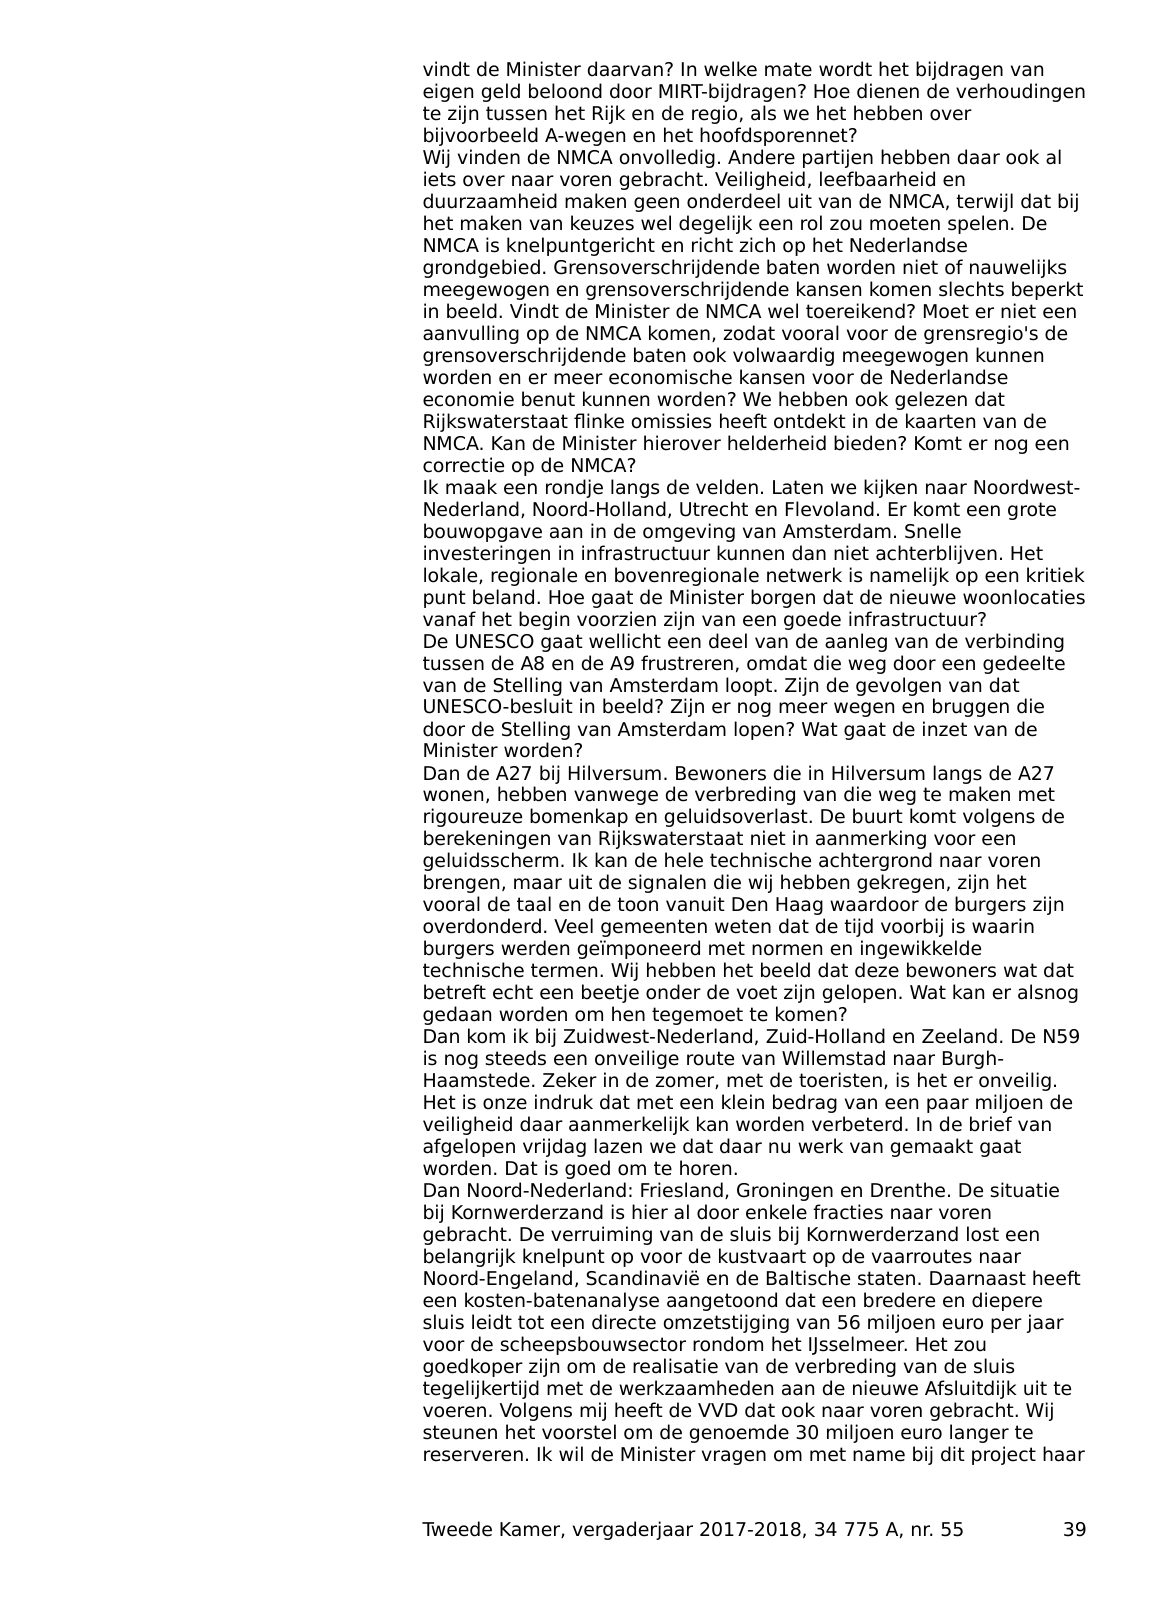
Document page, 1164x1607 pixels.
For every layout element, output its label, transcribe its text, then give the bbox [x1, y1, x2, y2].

text Wij vinden de NMCA onvolledig. Andere partijen hebben daar ook al iets over naar voren gebracht. Veiligheid, leefbaarheid en duurzaamheid maken geen onderdeel uit van de NMCA, terwijl dat bij het maken van keuzes wel degelijk een rol zou moeten spelen. De NMCA is knelpuntgericht en richt zich op het Nederlandse grondgebied. Grensoverschrijdende baten worden niet of nauwelijks meegewogen en grensoverschrijdende kansen komen slechts beperkt in beeld. Vindt de Minister de NMCA wel toereikend? Moet er niet een aanvulling op de NMCA komen, zodat vooral voor de grensregio's de grensoverschrijdende baten ook volwaardig meegewogen kunnen worden en er meer economische kansen voor de Nederlandse economie benut kunnen worden? We hebben ook gelezen dat Rijkswaterstaat flinke omissies heeft ontdekt in de kaarten van de NMCA. Kan de Minister hierover helderheid bieden? Komt er nog een correctie op de NMCA? [422, 147, 1087, 477]
text Ik maak een rondje langs de velden. Laten we kijken naar Noordwest-Nederland, Noord-Holland, Utrecht en Flevoland. Er komt een grote bouwopgave aan in de omgeving van Amsterdam. Snelle investeringen in infrastructuur kunnen dan niet achterblijven. Het lokale, regionale en bovenregionale netwerk is namelijk op een kritiek punt beland. Hoe gaat de Minister borgen dat de nieuwe woonlocaties vanaf het begin voorzien zijn van een goede infrastructuur? [422, 477, 1087, 631]
text De UNESCO gaat wellicht een deel van de aanleg van de verbinding tussen de A8 en de A9 frustreren, omdat die weg door een gedeelte van de Stelling van Amsterdam loopt. Zijn de gevolgen van dat UNESCO-besluit in beeld? Zijn er nog meer wegen en bruggen die door de Stelling van Amsterdam lopen? Wat gaat de inzet van de Minister worden? [422, 631, 1087, 762]
text Dan Noord-Nederland: Friesland, Groningen en Drenthe. De situatie bij Kornwerderzand is hier al door enkele fracties naar voren gebracht. De verruiming van de sluis bij Kornwerderzand lost een belangrijk knelpunt op voor de kustvaart op de vaarroutes naar Noord-Engeland, Scandinavië en de Baltische staten. Daarnaast heeft een kosten-batenanalyse aangetoond dat een bredere en diepere sluis leidt tot een directe omzetstijging van 56 miljoen euro per jaar voor de scheepsbouwsector rondom het IJsselmeer. Het zou goedkoper zijn om de realisatie van de verbreding van de sluis tegelijkertijd met de werkzaamheden aan de nieuwe Afsluitdijk uit te voeren. Volgens mij heeft de VVD dat ook naar voren gebracht. Wij steunen het voorstel om de genoemde 30 miljoen euro langer te reserveren. Ik wil de Minister vragen om met name bij dit project haar [422, 1180, 1087, 1466]
text vindt de Minister daarvan? In welke mate wordt het bijdragen van eigen geld beloond door MIRT-bijdragen? Hoe dienen de verhoudingen te zijn tussen het Rijk en de regio, als we het hebben over bijvoorbeeld A-wegen en het hoofdsporennet? [422, 59, 1087, 147]
text Dan kom ik bij Zuidwest-Nederland, Zuid-Holland en Zeeland. De N59 is nog steeds een onveilige route van Willemstad naar Burgh-Haamstede. Zeker in de zomer, met de toeristen, is het er onveilig. Het is onze indruk dat met een klein bedrag van een paar miljoen de veiligheid daar aanmerkelijk kan worden verbeterd. In de brief van afgelopen vrijdag lazen we dat daar nu werk van gemaakt gaat worden. Dat is goed om te horen. [422, 1026, 1087, 1180]
text Dan de A27 bij Hilversum. Bewoners die in Hilversum langs de A27 wonen, hebben vanwege de verbreding van die weg te maken met rigoureuze bomenkap en geluidsoverlast. De buurt komt volgens de berekeningen van Rijkswaterstaat niet in aanmerking voor een geluidsscherm. Ik kan de hele technische achtergrond naar voren brengen, maar uit de signalen die wij hebben gekregen, zijn het vooral de taal en de toon vanuit Den Haag waardoor de burgers zijn overdonderd. Veel gemeenten weten dat de tijd voorbij is waarin burgers werden geïmponeerd met normen en ingewikkelde technische termen. Wij hebben het beeld dat deze bewoners wat dat betreft echt een beetje onder de voet zijn gelopen. Wat kan er alsnog gedaan worden om hen tegemoet te komen? [422, 762, 1087, 1026]
